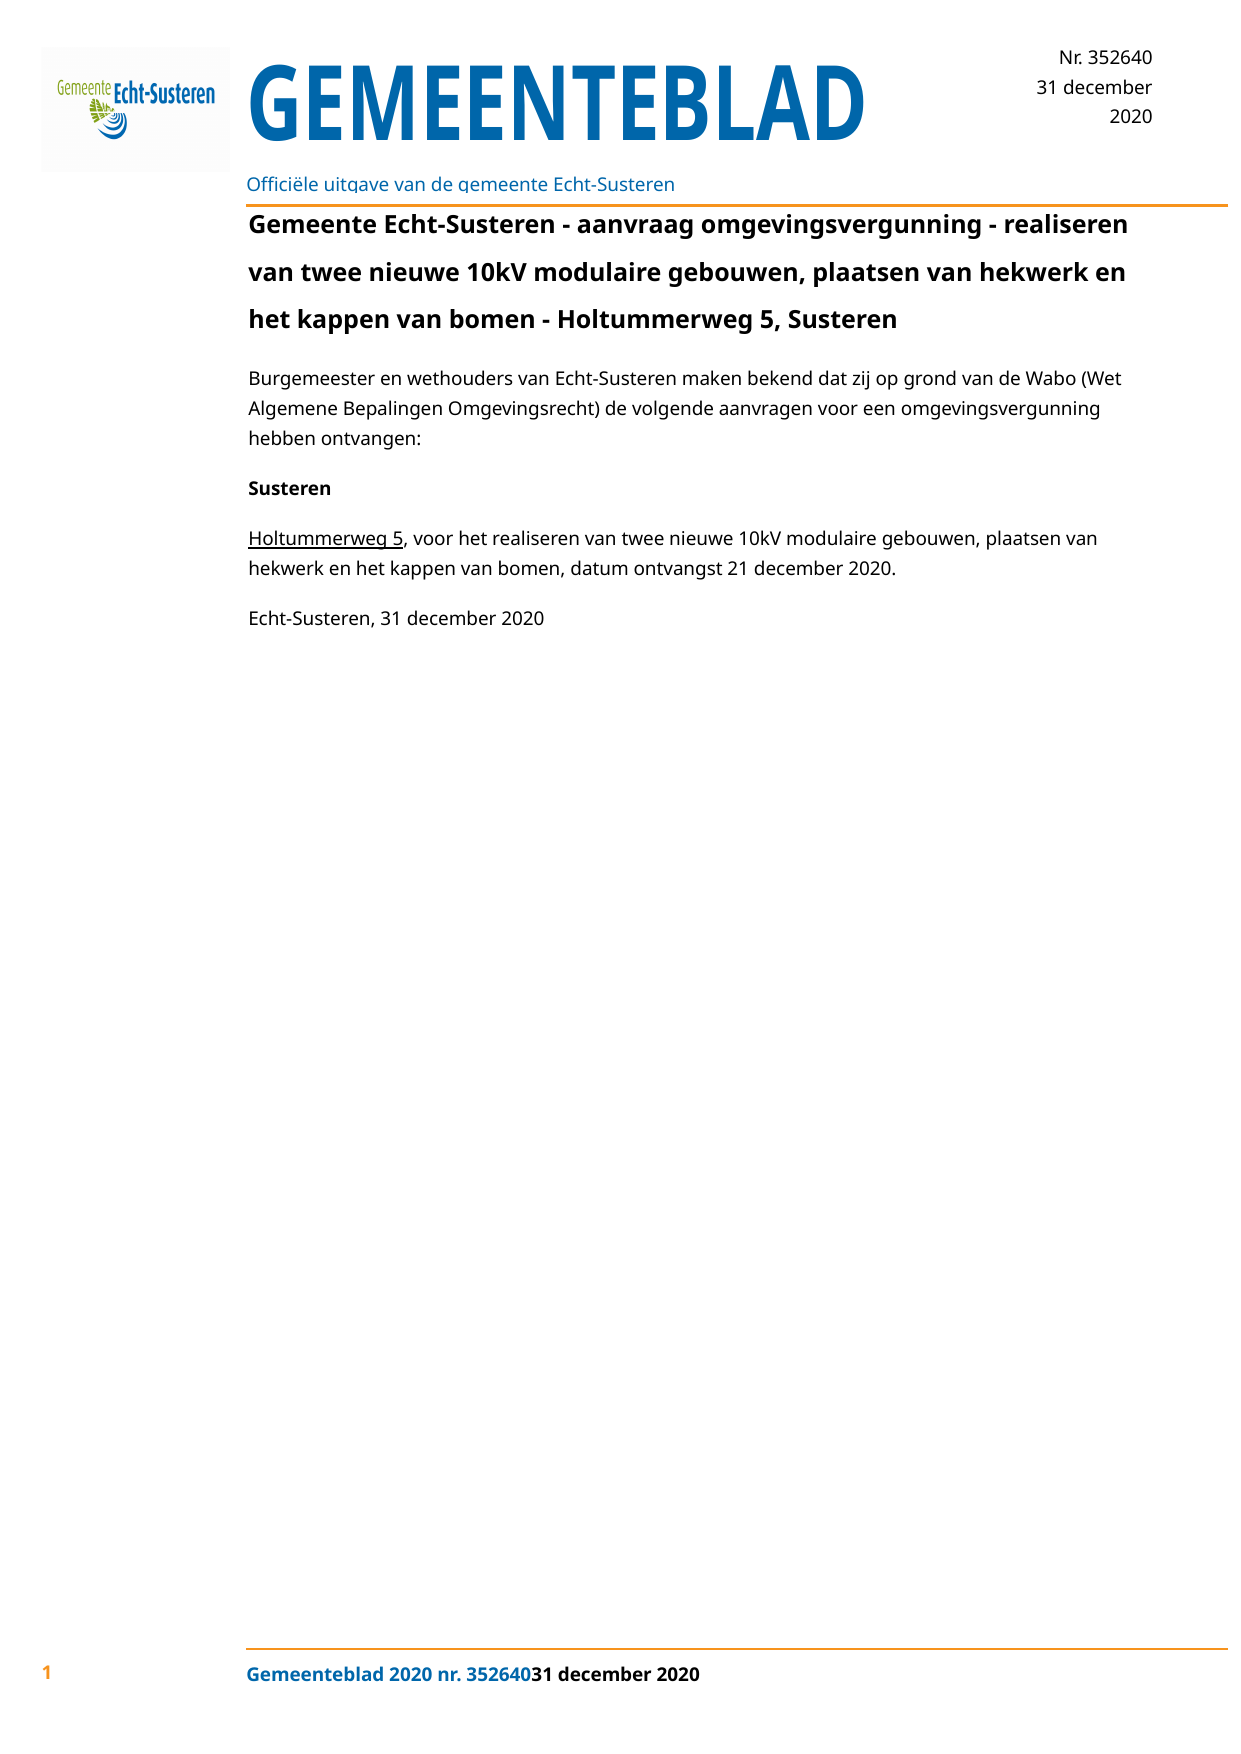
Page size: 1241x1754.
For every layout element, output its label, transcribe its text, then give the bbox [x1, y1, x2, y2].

picture [41, 47, 231, 172]
text Echt-Susteren, 31 december 2020 [248, 606, 1152, 631]
text Gemeente Echt-Susteren - aanvraag omgevingsvergunning - realiseren van twee nieuwe 10kV modulaire gebouwen, plaatsen van hekwerk en het kappen van bomen - Holtummerweg 5, Susteren [248, 207, 1152, 336]
text Susteren [248, 475, 1152, 501]
text Burgemeester en wethouders van Echt-Susteren maken bekend dat zij op grond van de Wabo (Wet Algemene Bepalingen Omgevingsrecht) de volgende aanvragen voor een omgevingsvergunning hebben ontvangen: [248, 366, 1152, 450]
text Holtummerweg 5, voor het realiseren van twee nieuwe 10kV modulaire gebouwen, plaatsen van hekwerk en het kappen van bomen, datum ontvangst 21 december 2020. [248, 526, 1152, 581]
